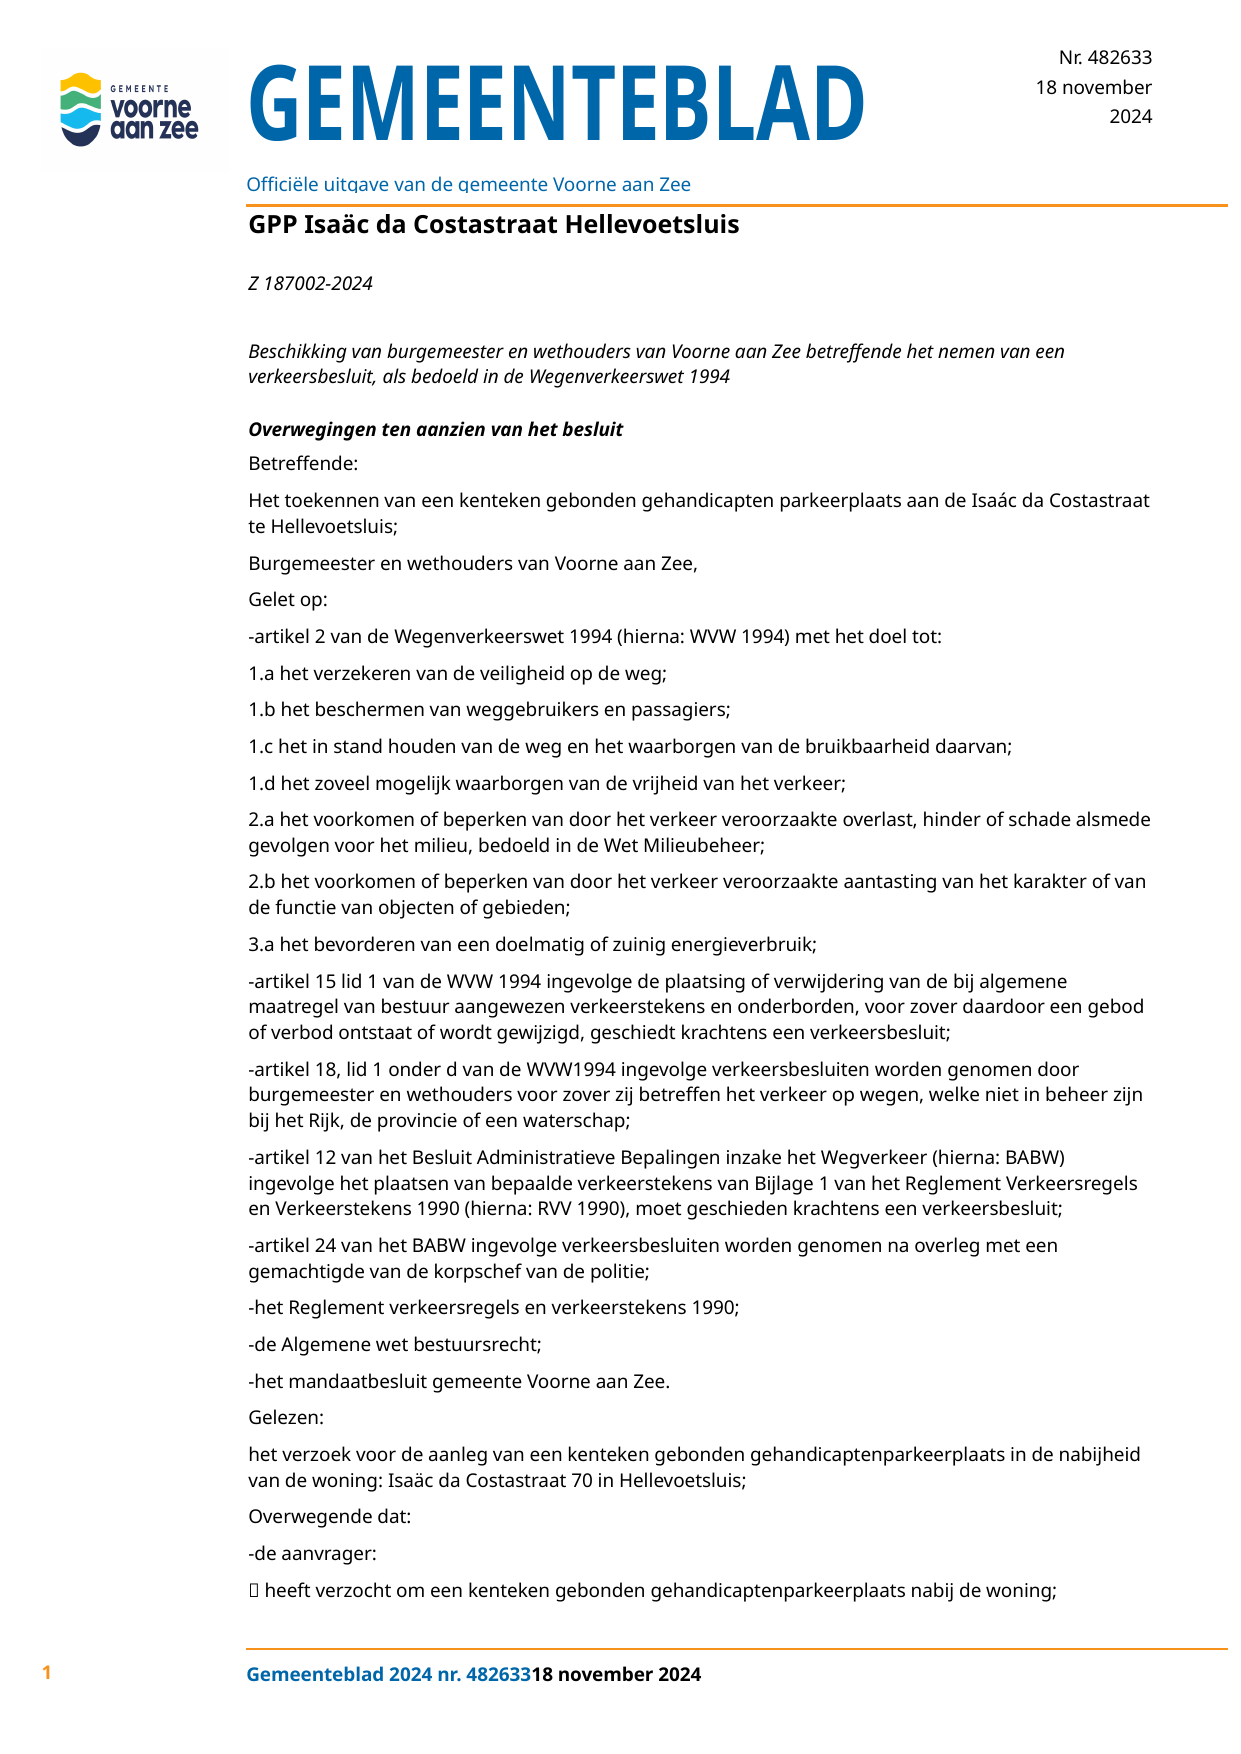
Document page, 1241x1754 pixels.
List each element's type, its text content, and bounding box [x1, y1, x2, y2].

text Burgemeester en wethouders van Voorne aan Zee, [248, 550, 1152, 575]
text Gelezen: [248, 1404, 1152, 1430]
text -artikel 15 lid 1 van de WVW 1994 ingevolge de plaatsing of verwijdering van de bij algemene maatregel van bestuur aangewezen verkeerstekens en onderborden, voor zover daardoor een gebod of verbod ontstaat of wordt gewijzigd, geschiedt krachtens een verkeersbesluit; [248, 968, 1152, 1045]
picture [41, 47, 231, 172]
text Overwegingen ten aanzien van het besluit [248, 417, 1152, 442]
text Gelet op: [248, 586, 1152, 612]
text 1.c het in stand houden van de weg en het waarborgen van de bruikbaarheid daarvan; [248, 733, 1152, 759]
text 2.a het voorkomen of beperken van door het verkeer veroorzaakte overlast, hinder of schade alsmede gevolgen voor het milieu, bedoeld in de Wet Milieubeheer; [248, 806, 1152, 858]
text Betreffende: [248, 451, 1152, 476]
text -artikel 18, lid 1 onder d van de WVW1994 ingevolge verkeersbesluiten worden genomen door burgemeester en wethouders voor zover zij betreffen het verkeer op wegen, welke niet in beheer zijn bij het Rijk, de provincie of een waterschap; [248, 1056, 1152, 1133]
text -artikel 12 van het Besluit Administratieve Bepalingen inzake het Wegverkeer (hierna: BABW) ingevolge het plaatsen van bepaalde verkeerstekens van Bijlage 1 van het Reglement Verkeersregels en Verkeerstekens 1990 (hierna: RVV 1990), moet geschieden krachtens een verkeersbesluit; [248, 1144, 1152, 1221]
text Beschikking van burgemeester en wethouders van Voorne aan Zee betreffende het nemen van een verkeersbesluit, als bedoeld in de Wegenverkeerswet 1994 [248, 338, 1152, 389]
text 1.a het verzekeren van de veiligheid op de weg; [248, 660, 1152, 685]
text -artikel 24 van het BABW ingevolge verkeersbesluiten worden genomen na overleg met een gemachtigde van de korpschef van de politie; [248, 1232, 1152, 1284]
text Het toekennen van een kenteken gebonden gehandicapten parkeerplaats aan de Isaác da Costastraat te Hellevoetsluis; [248, 487, 1152, 539]
text -de aanvrager: [248, 1540, 1152, 1566]
text -de Algemene wet bestuursrecht; [248, 1331, 1152, 1357]
text  heeft verzocht om een kenteken gebonden gehandicaptenparkeerplaats nabij de woning; [248, 1577, 1152, 1603]
text -het Reglement verkeersregels en verkeerstekens 1990; [248, 1294, 1152, 1320]
text 1.b het beschermen van weggebruikers en passagiers; [248, 696, 1152, 722]
text Overwegende dat: [248, 1504, 1152, 1529]
text Z 187002-2024 [248, 270, 1152, 296]
text het verzoek voor de aanleg van een kenteken gebonden gehandicaptenparkeerplaats in de nabijheid van de woning: Isaäc da Costastraat 70 in Hellevoetsluis; [248, 1441, 1152, 1493]
text -artikel 2 van de Wegenverkeerswet 1994 (hierna: WVW 1994) met het doel tot: [248, 623, 1152, 649]
text GPP Isaäc da Costastraat Hellevoetsluis [248, 207, 1152, 241]
text 2.b het voorkomen of beperken van door het verkeer veroorzaakte aantasting van het karakter of van de functie van objecten of gebieden; [248, 869, 1152, 920]
text -het mandaatbesluit gemeente Voorne aan Zee. [248, 1368, 1152, 1394]
text 3.a het bevorderen van een doelmatig of zuinig energieverbruik; [248, 931, 1152, 957]
text 1.d het zoveel mogelijk waarborgen van de vrijheid van het verkeer; [248, 770, 1152, 795]
